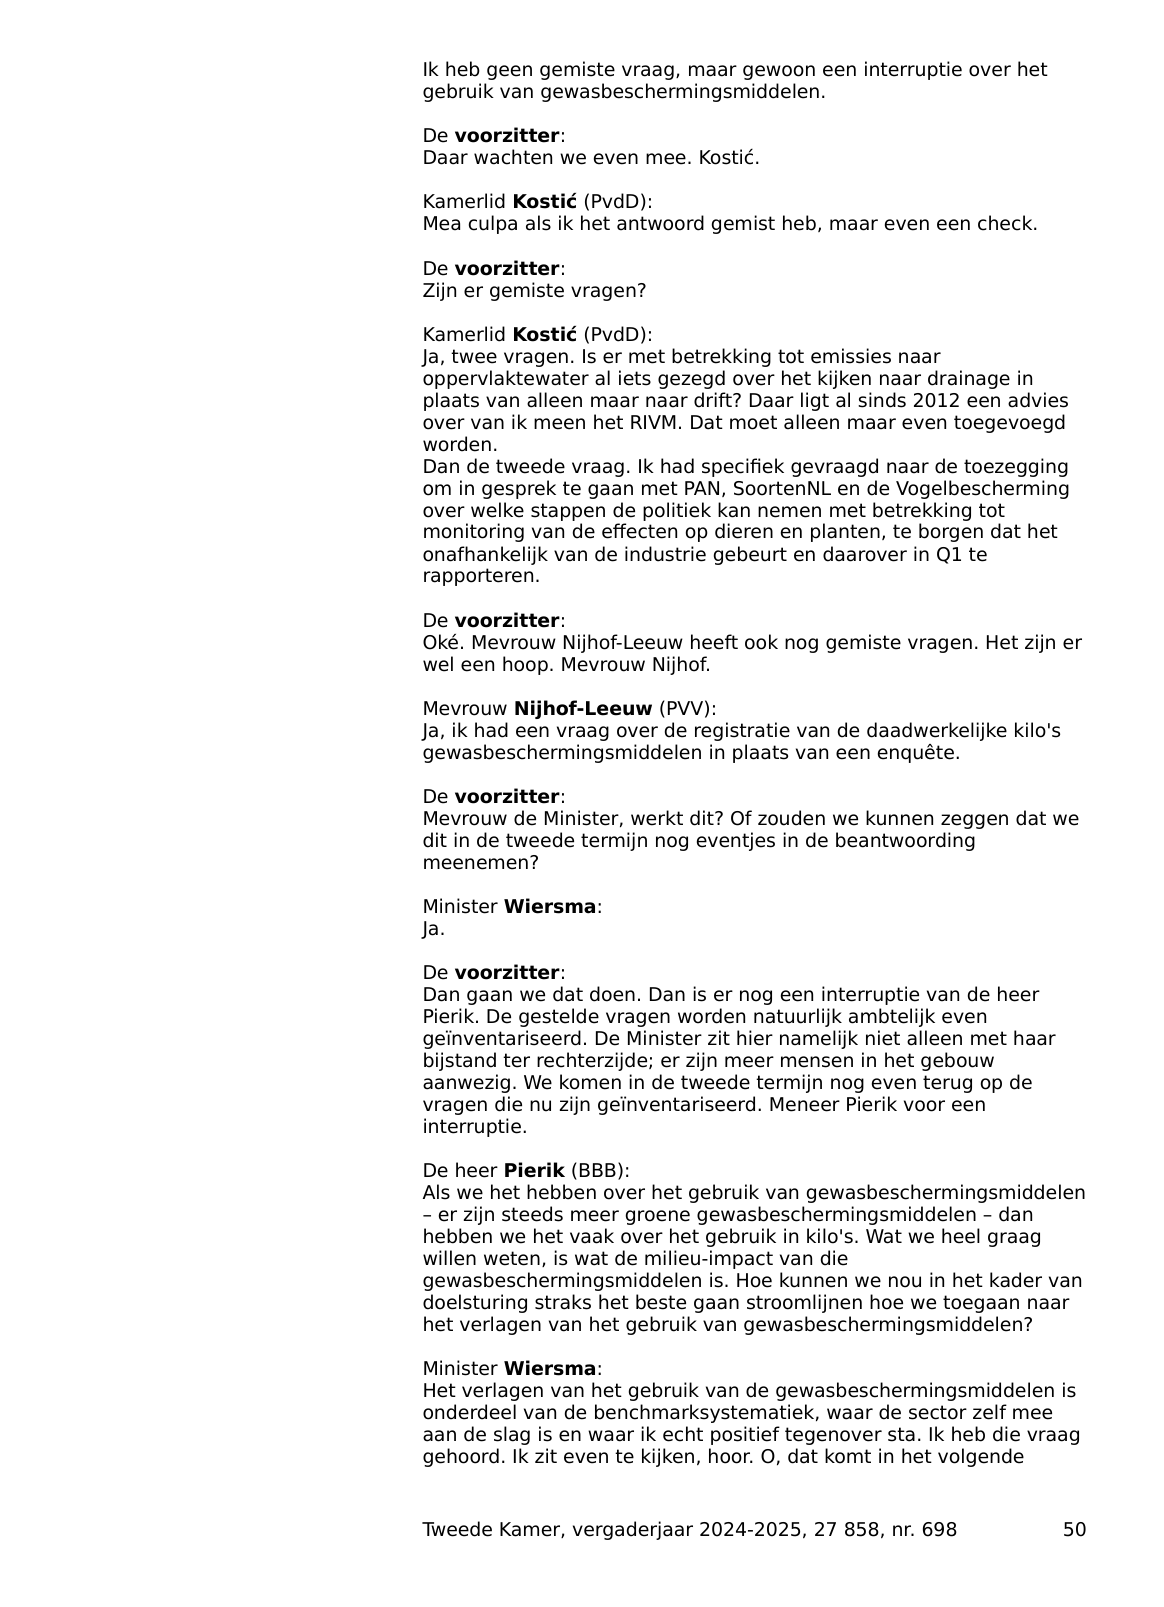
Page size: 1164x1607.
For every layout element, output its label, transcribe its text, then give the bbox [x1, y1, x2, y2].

text Mea culpa als ik het antwoord gemist heb, maar even een check. [422, 213, 1087, 235]
text De voorzitter: [422, 786, 1087, 808]
text Oké. Mevrouw Nijhof-Leeuw heeft ook nog gemiste vragen. Het zijn er wel een hoop. Mevrouw Nijhof. [422, 632, 1087, 676]
text Mevrouw Nijhof-Leeuw (PVV): [422, 698, 1087, 720]
text Kamerlid Kostić (PvdD): [422, 191, 1087, 213]
text Ik heb geen gemiste vraag, maar gewoon een interruptie over het gebruik van gewasbeschermingsmiddelen. [422, 59, 1087, 103]
text Minister Wiersma: [422, 1358, 1087, 1380]
text De heer Pierik (BBB): [422, 1160, 1087, 1182]
text Dan de tweede vraag. Ik had specifiek gevraagd naar de toezegging om in gesprek te gaan met PAN, SoortenNL en de Vogelbescherming over welke stappen de politiek kan nemen met betrekking tot monitoring van de effecten op dieren en planten, te borgen dat het onafhankelijk van de industrie gebeurt en daarover in Q1 te rapporteren. [422, 456, 1087, 587]
text Ja, ik had een vraag over de registratie van de daadwerkelijke kilo's gewasbeschermingsmiddelen in plaats van een enquête. [422, 720, 1087, 764]
text Minister Wiersma: [422, 896, 1087, 918]
text Kamerlid Kostić (PvdD): [422, 324, 1087, 346]
text Ja, twee vragen. Is er met betrekking tot emissies naar oppervlaktewater al iets gezegd over het kijken naar drainage in plaats van alleen maar naar drift? Daar ligt al sinds 2012 een advies over van ik meen het RIVM. Dat moet alleen maar even toegevoegd worden. [422, 346, 1087, 456]
text Als we het hebben over het gebruik van gewasbeschermingsmiddelen – er zijn steeds meer groene gewasbeschermingsmiddelen – dan hebben we het vaak over het gebruik in kilo's. Wat we heel graag willen weten, is wat de milieu-impact van die gewasbeschermingsmiddelen is. Hoe kunnen we nou in het kader van doelsturing straks het beste gaan stroomlijnen hoe we toegaan naar het verlagen van het gebruik van gewasbeschermingsmiddelen? [422, 1182, 1087, 1336]
text Mevrouw de Minister, werkt dit? Of zouden we kunnen zeggen dat we dit in de tweede termijn nog eventjes in de beantwoording meenemen? [422, 808, 1087, 874]
text De voorzitter: [422, 125, 1087, 147]
text Zijn er gemiste vragen? [422, 279, 1087, 301]
text Het verlagen van het gebruik van de gewasbeschermingsmiddelen is onderdeel van de benchmarksystematiek, waar de sector zelf mee aan de slag is en waar ik echt positief tegenover sta. Ik heb die vraag gehoord. Ik zit even te kijken, hoor. O, dat komt in het volgende [422, 1380, 1087, 1468]
text Daar wachten we even mee. Kostić. [422, 147, 1087, 169]
text De voorzitter: [422, 609, 1087, 632]
text De voorzitter: [422, 257, 1087, 279]
text Dan gaan we dat doen. Dan is er nog een interruptie van de heer Pierik. De gestelde vragen worden natuurlijk ambtelijk even geïnventariseerd. De Minister zit hier namelijk niet alleen met haar bijstand ter rechterzijde; er zijn meer mensen in het gebouw aanwezig. We komen in de tweede termijn nog even terug op de vragen die nu zijn geïnventariseerd. Meneer Pierik voor een interruptie. [422, 984, 1087, 1138]
text Ja. [422, 918, 1087, 940]
text De voorzitter: [422, 962, 1087, 984]
